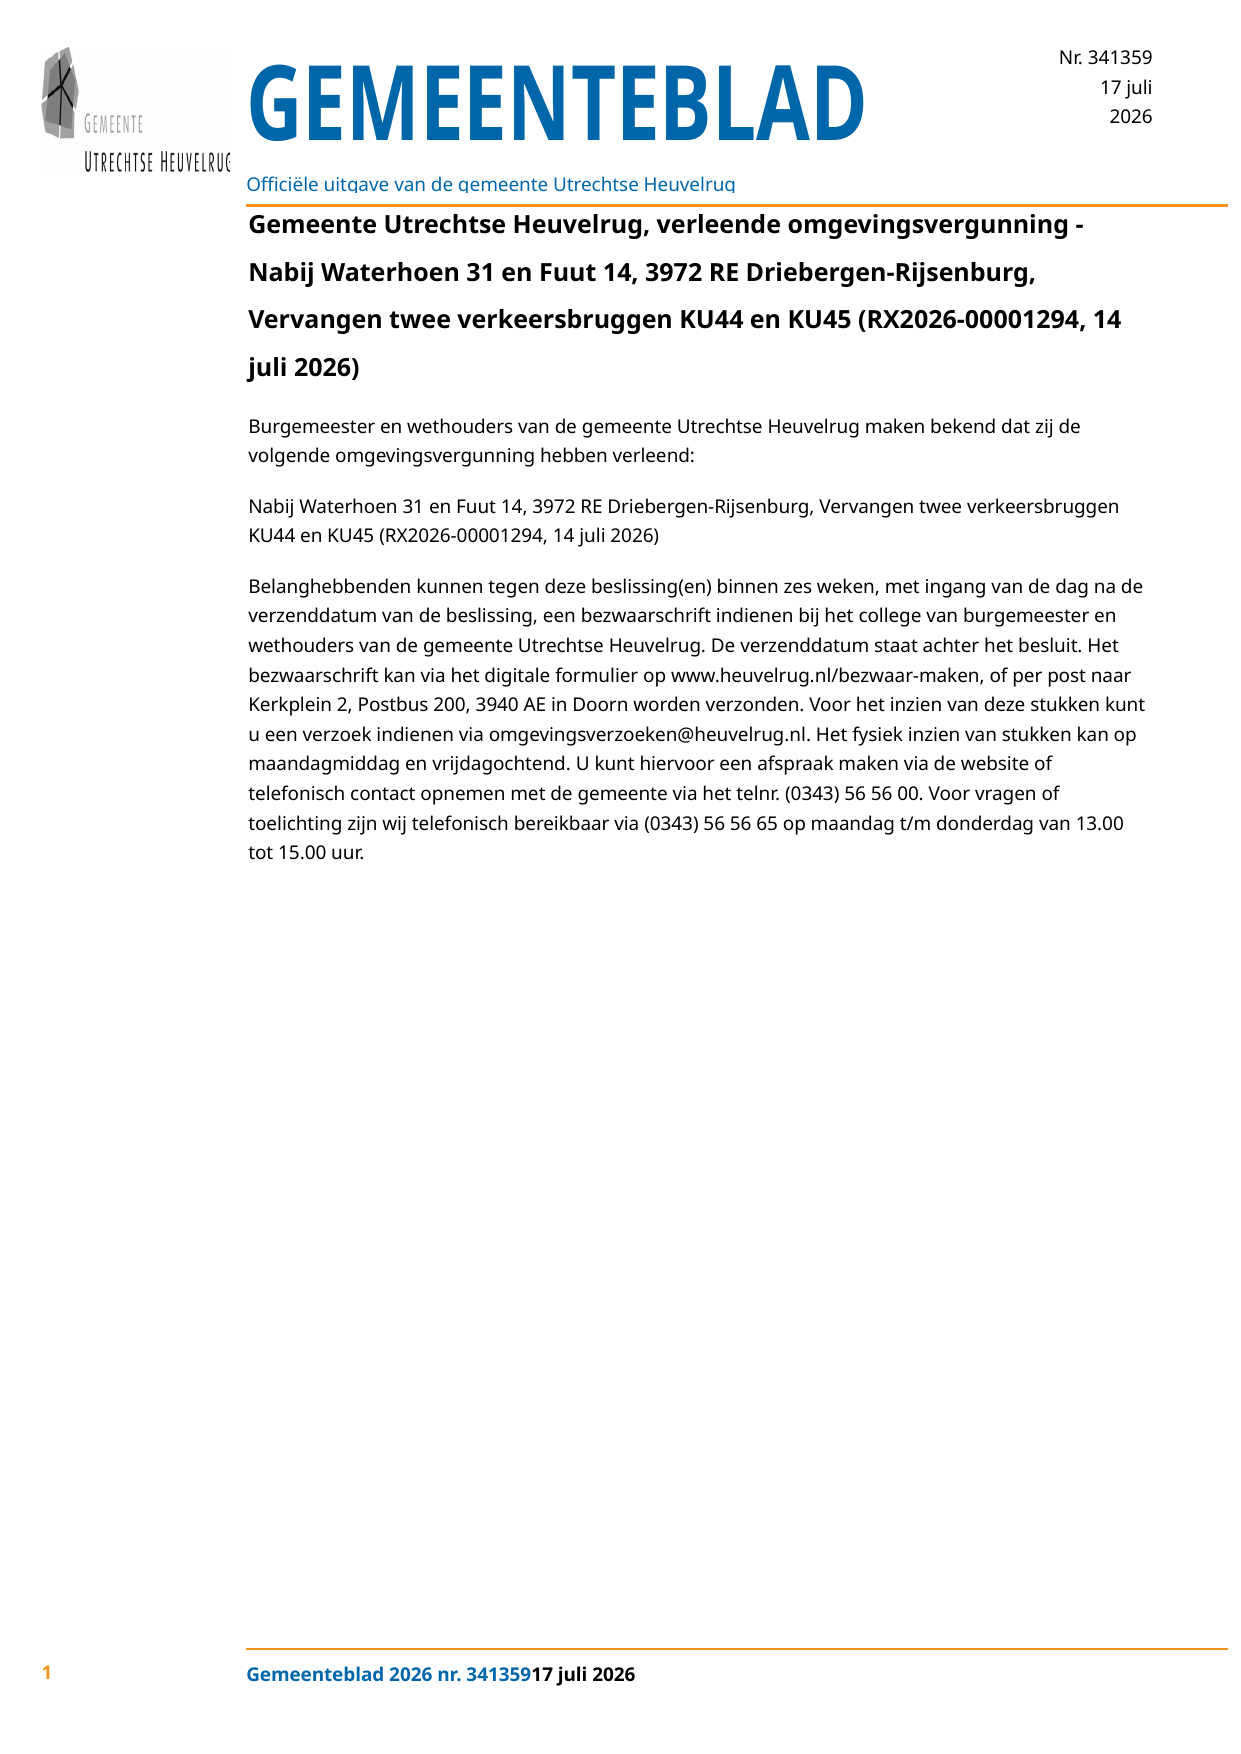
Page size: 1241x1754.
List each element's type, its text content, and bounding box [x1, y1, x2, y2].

text Nabij Waterhoen 31 en Fuut 14, 3972 RE Driebergen-Rijsenburg, Vervangen twee verkeersbruggen KU44 en KU45 (RX2026-00001294, 14 juli 2026) [248, 493, 1152, 548]
text Burgemeester en wethouders van de gemeente Utrechtse Heuvelrug maken bekend dat zij de volgende omgevingsvergunning hebben verleend: [248, 413, 1152, 468]
picture [41, 47, 231, 172]
text Gemeente Utrechtse Heuvelrug, verleende omgevingsvergunning - Nabij Waterhoen 31 en Fuut 14, 3972 RE Driebergen-Rijsenburg, Vervangen twee verkeersbruggen KU44 en KU45 (RX2026-00001294, 14 juli 2026) [248, 207, 1152, 384]
text Belanghebbenden kunnen tegen deze beslissing(en) binnen zes weken, met ingang van de dag na de verzenddatum van de beslissing, een bezwaarschrift indienen bij het college van burgemeester en wethouders van de gemeente Utrechtse Heuvelrug. De verzenddatum staat achter het besluit. Het bezwaarschrift kan via het digitale formulier op www.heuvelrug.nl/bezwaar-maken, of per post naar Kerkplein 2, Postbus 200, 3940 AE in Doorn worden verzonden. Voor het inzien van deze stukken kunt u een verzoek indienen via omgevingsverzoeken@heuvelrug.nl. Het fysiek inzien van stukken kan op maandagmiddag en vrijdagochtend. U kunt hiervoor een afspraak maken via de website of telefonisch contact opnemen met de gemeente via het telnr. (0343) 56 56 00. Voor vragen of toelichting zijn wij telefonisch bereikbaar via (0343) 56 56 65 op maandag t/m donderdag van 13.00 tot 15.00 uur. [248, 573, 1152, 865]
